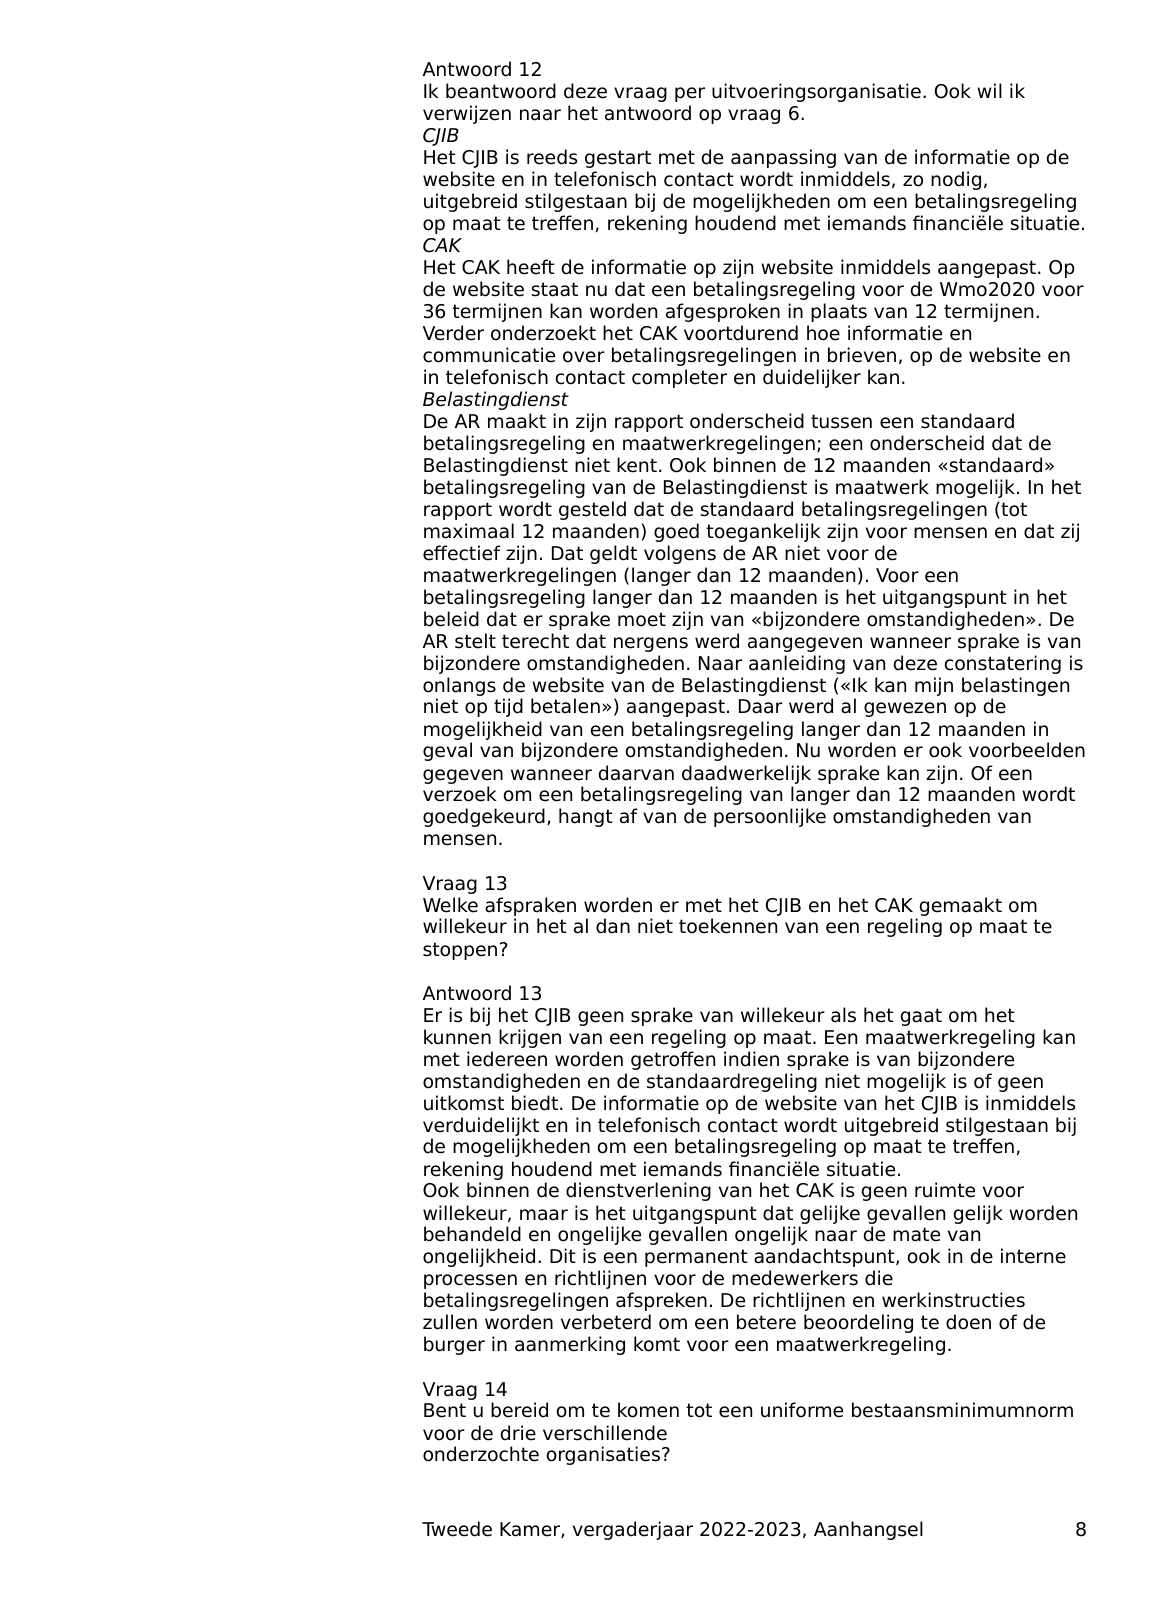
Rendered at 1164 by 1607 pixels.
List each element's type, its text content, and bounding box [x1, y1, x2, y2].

text Het CJIB is reeds gestart met de aanpassing van de informatie op de website en in telefonisch contact wordt inmiddels, zo nodig, uitgebreid stilgestaan bij de mogelijkheden om een betalingsregeling op maat te treffen, rekening houdend met iemands financiële situatie. [422, 147, 1087, 235]
text Vraag 13 [422, 872, 1087, 894]
text onderzochte organisaties? [422, 1444, 1087, 1466]
text Antwoord 12 [422, 59, 1087, 81]
text CAK [422, 235, 1087, 257]
text De AR maakt in zijn rapport onderscheid tussen een standaard betalingsregeling en maatwerkregelingen; een onderscheid dat de Belastingdienst niet kent. Ook binnen de 12 maanden «standaard» betalingsregeling van de Belastingdienst is maatwerk mogelijk. In het rapport wordt gesteld dat de standaard betalingsregelingen (tot maximaal 12 maanden) goed toegankelijk zijn voor mensen en dat zij effectief zijn. Dat geldt volgens de AR niet voor de maatwerkregelingen (langer dan 12 maanden). Voor een betalingsregeling langer dan 12 maanden is het uitgangspunt in het beleid dat er sprake moet zijn van «bijzondere omstandigheden». De AR stelt terecht dat nergens werd aangegeven wanneer sprake is van bijzondere omstandigheden. Naar aanleiding van deze constatering is onlangs de website van de Belastingdienst («Ik kan mijn belastingen niet op tijd betalen») aangepast. Daar werd al gewezen op de mogelijkheid van een betalingsregeling langer dan 12 maanden in geval van bijzondere omstandigheden. Nu worden er ook voorbeelden gegeven wanneer daarvan daadwerkelijk sprake kan zijn. Of een verzoek om een betalingsregeling van langer dan 12 maanden wordt goedgekeurd, hangt af van de persoonlijke omstandigheden van mensen. [422, 411, 1087, 850]
text Er is bij het CJIB geen sprake van willekeur als het gaat om het kunnen krijgen van een regeling op maat. Een maatwerkregeling kan met iedereen worden getroffen indien sprake is van bijzondere omstandigheden en de standaardregeling niet mogelijk is of geen uitkomst biedt. De informatie op de website van het CJIB is inmiddels verduidelijkt en in telefonisch contact wordt uitgebreid stilgestaan bij de mogelijkheden om een betalingsregeling op maat te treffen, rekening houdend met iemands financiële situatie. [422, 1004, 1087, 1180]
text CJIB [422, 125, 1087, 147]
text Antwoord 13 [422, 983, 1087, 1004]
text Vraag 14 [422, 1378, 1087, 1400]
text Het CAK heeft de informatie op zijn website inmiddels aangepast. Op de website staat nu dat een betalingsregeling voor de Wmo2020 voor 36 termijnen kan worden afgesproken in plaats van 12 termijnen. Verder onderzoekt het CAK voortdurend hoe informatie en communicatie over betalingsregelingen in brieven, op de website en in telefonisch contact completer en duidelijker kan. [422, 257, 1087, 389]
text Welke afspraken worden er met het CJIB en het CAK gemaakt om willekeur in het al dan niet toekennen van een regeling op maat te stoppen? [422, 894, 1087, 960]
text Ook binnen de dienstverlening van het CAK is geen ruimte voor willekeur, maar is het uitgangspunt dat gelijke gevallen gelijk worden behandeld en ongelijke gevallen ongelijk naar de mate van ongelijkheid. Dit is een permanent aandachtspunt, ook in de interne processen en richtlijnen voor de medewerkers die betalingsregelingen afspreken. De richtlijnen en werkinstructies zullen worden verbeterd om een betere beoordeling te doen of de burger in aanmerking komt voor een maatwerkregeling. [422, 1180, 1087, 1356]
text Belastingdienst [422, 389, 1087, 411]
text Bent u bereid om te komen tot een uniforme bestaansminimumnorm voor de drie verschillende [422, 1400, 1087, 1444]
text Ik beantwoord deze vraag per uitvoeringsorganisatie. Ook wil ik verwijzen naar het antwoord op vraag 6. [422, 81, 1087, 125]
